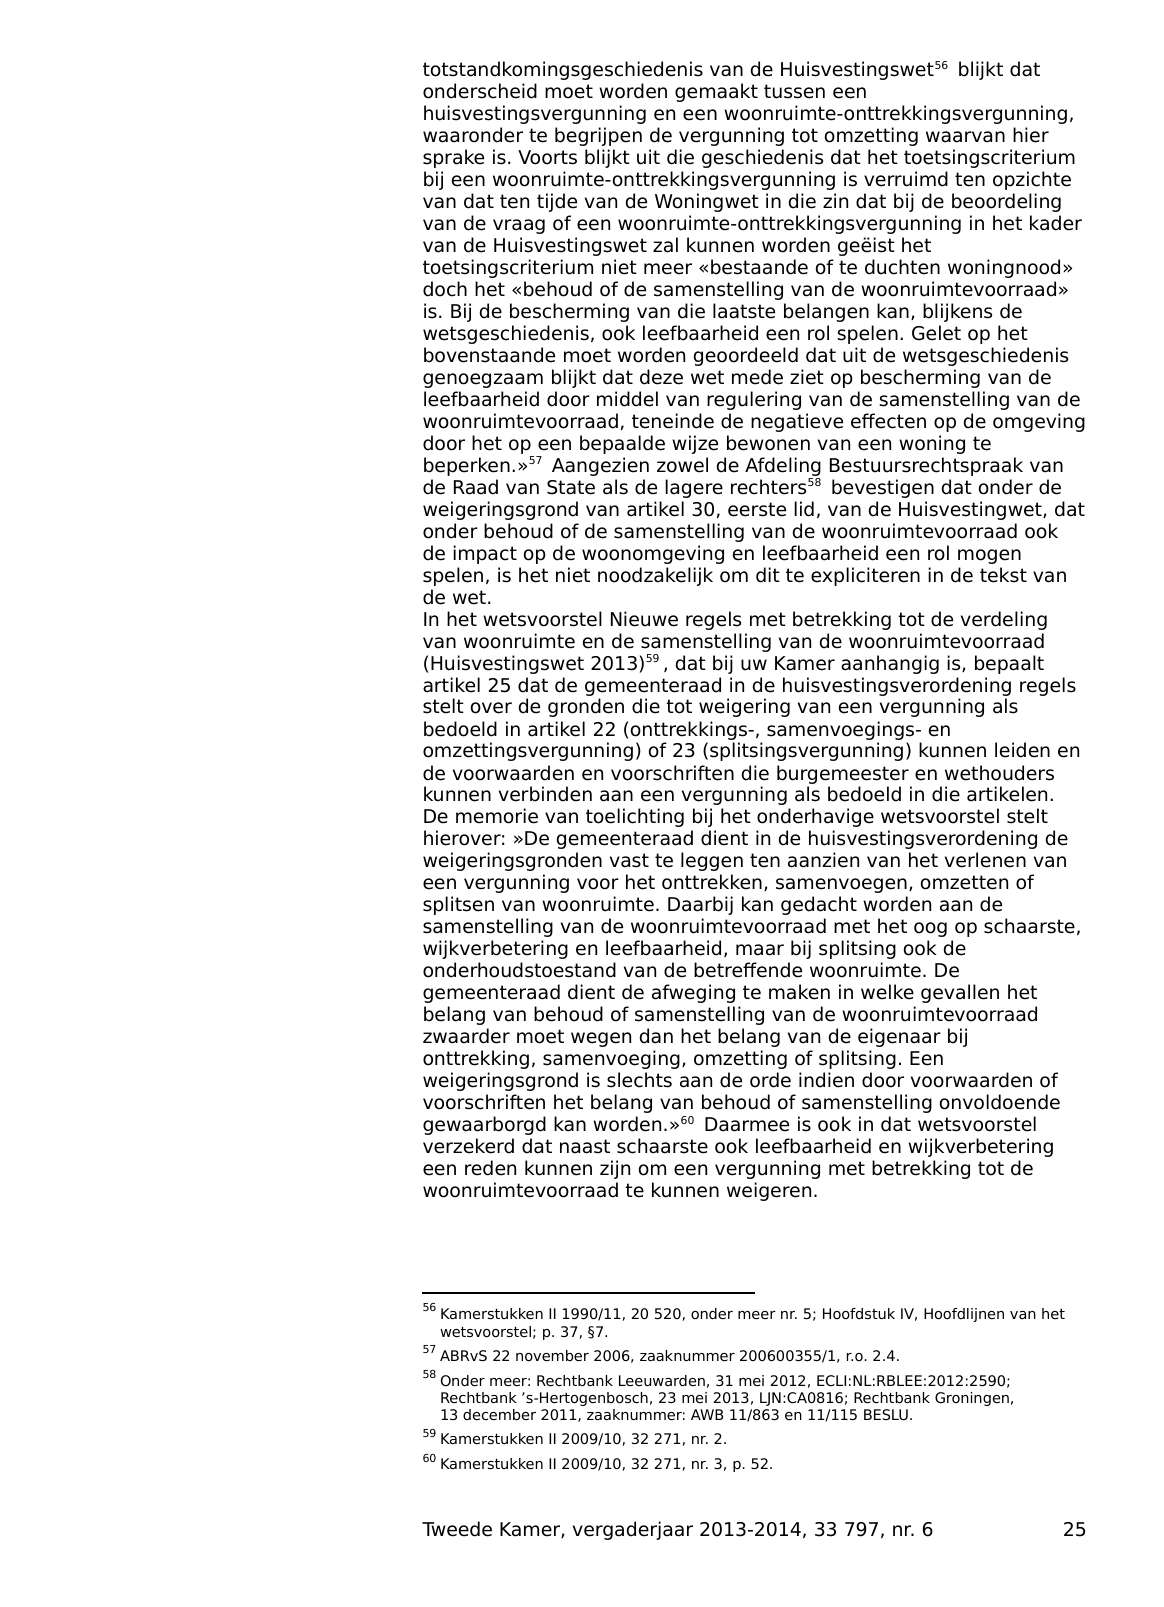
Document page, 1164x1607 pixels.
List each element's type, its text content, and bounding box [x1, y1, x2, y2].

text Kamerstukken II 2009/10, 32 271, nr. 2. [422, 1427, 1087, 1449]
text Onder meer: Rechtbank Leeuwarden, 31 mei 2012, ECLI:NL:RBLEE:2012:2590; Rechtbank ’s-Hertogenbosch, 23 mei 2013, LJN:CA0816; Rechtbank Groningen, 13 december 2011, zaaknummer: AWB 11/863 en 11/115 BESLU. [422, 1368, 1087, 1424]
text In het wetsvoorstel Nieuwe regels met betrekking tot de verdeling van woonruimte en de samenstelling van de woonruimtevoorraad (Huisvestingswet 2013), dat bij uw Kamer aanhangig is, bepaalt artikel 25 dat de gemeenteraad in de huisvestingsverordening regels stelt over de gronden die tot weigering van een vergunning als bedoeld in artikel 22 (onttrekkings-, samenvoegings- en omzettingsvergunning) of 23 (splitsingsvergunning) kunnen leiden en de voorwaarden en voorschriften die burgemeester en wethouders kunnen verbinden aan een vergunning als bedoeld in die artikelen. De memorie van toelichting bij het onderhavige wetsvoorstel stelt hierover: »De gemeenteraad dient in de huisvestingsverordening de weigeringsgronden vast te leggen ten aanzien van het verlenen van een vergunning voor het onttrekken, samenvoegen, omzetten of splitsen van woonruimte. Daarbij kan gedacht worden aan de samenstelling van de woonruimtevoorraad met het oog op schaarste, wijkverbetering en leefbaarheid, maar bij splitsing ook de onderhoudstoestand van de betreffende woonruimte. De gemeenteraad dient de afweging te maken in welke gevallen het belang van behoud of samenstelling van de woonruimtevoorraad zwaarder moet wegen dan het belang van de eigenaar bij onttrekking, samenvoeging, omzetting of splitsing. Een weigeringsgrond is slechts aan de orde indien door voorwaarden of voorschriften het belang van behoud of samenstelling onvoldoende gewaarborgd kan worden.» Daarmee is ook in dat wetsvoorstel verzekerd dat naast schaarste ook leefbaarheid en wijkverbetering een reden kunnen zijn om een vergunning met betrekking tot de woonruimtevoorraad te kunnen weigeren. [422, 608, 1087, 1202]
text ABRvS 22 november 2006, zaaknummer 200600355/1, r.o. 2.4. [422, 1343, 1087, 1366]
text Kamerstukken II 2009/10, 32 271, nr. 3, p. 52. [422, 1452, 1087, 1474]
text totstandkomingsgeschiedenis van de Huisvestingswet blijkt dat onderscheid moet worden gemaakt tussen een huisvestingsvergunning en een woonruimte-onttrekkingsvergunning, waaronder te begrijpen de vergunning tot omzetting waarvan hier sprake is. Voorts blijkt uit die geschiedenis dat het toetsingscriterium bij een woonruimte-onttrekkingsvergunning is verruimd ten opzichte van dat ten tijde van de Woningwet in die zin dat bij de beoordeling van de vraag of een woonruimte-onttrekkingsvergunning in het kader van de Huisvestingswet zal kunnen worden geëist het toetsingscriterium niet meer «bestaande of te duchten woningnood» doch het «behoud of de samenstelling van de woonruimtevoorraad» is. Bij de bescherming van die laatste belangen kan, blijkens de wetsgeschiedenis, ook leefbaarheid een rol spelen. Gelet op het bovenstaande moet worden geoordeeld dat uit de wetsgeschiedenis genoegzaam blijkt dat deze wet mede ziet op bescherming van de leefbaarheid door middel van regulering van de samenstelling van de woonruimtevoorraad, teneinde de negatieve effecten op de omgeving door het op een bepaalde wijze bewonen van een woning te beperken.» Aangezien zowel de Afdeling Bestuursrechtspraak van de Raad van State als de lagere rechters bevestigen dat onder de weigeringsgrond van artikel 30, eerste lid, van de Huisvestingwet, dat onder behoud of de samenstelling van de woonruimtevoorraad ook de impact op de woonomgeving en leefbaarheid een rol mogen spelen, is het niet noodzakelijk om dit te expliciteren in de tekst van de wet. [422, 59, 1087, 608]
text Kamerstukken II 1990/11, 20 520, onder meer nr. 5; Hoofdstuk IV, Hoofdlijnen van het wetsvoorstel; p. 37, §7. [422, 1302, 1087, 1341]
